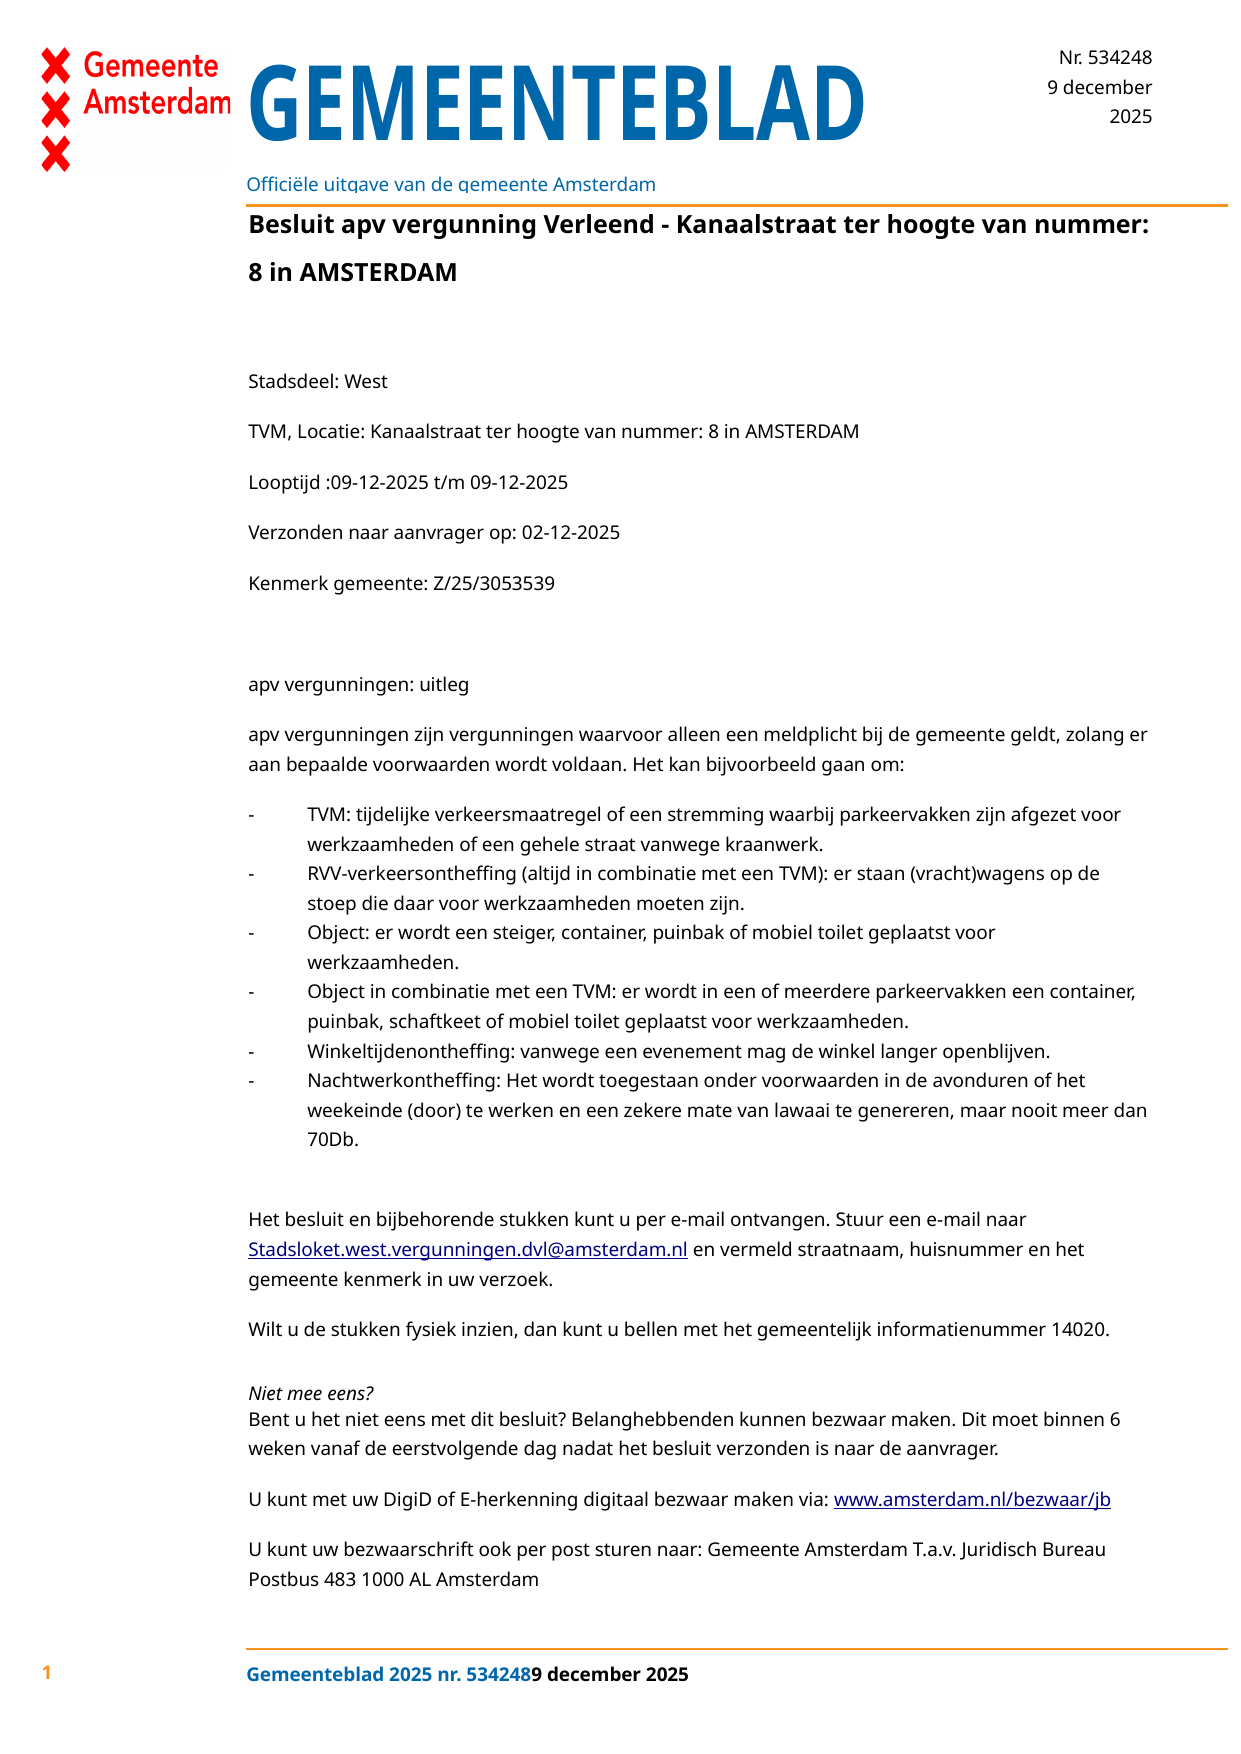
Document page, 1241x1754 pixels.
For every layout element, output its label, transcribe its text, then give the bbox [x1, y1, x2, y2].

text Looptijd :09-12-2025 t/m 09-12-2025 [248, 469, 1152, 495]
text Stadsdeel: West [248, 368, 1152, 394]
list TVM: tijdelijke verkeersmaatregel of een stremming waarbij parkeervakken zijn afgezet voor werkzaamheden of een gehele straat vanwege kraanwerk. [248, 801, 1152, 857]
text apv vergunningen: uitleg [248, 671, 1152, 697]
text Kenmerk gemeente: Z/25/3053539 [248, 570, 1152, 596]
list Object: er wordt een steiger, container, puinbak of mobiel toilet geplaatst voor werkzaamheden. [248, 919, 1152, 975]
text Niet mee eens? [248, 1380, 1152, 1406]
text Wilt u de stukken fysiek inzien, dan kunt u bellen met het gemeentelijk informatienummer 14020. [248, 1316, 1152, 1342]
text Besluit apv vergunning Verleend - Kanaalstraat ter hoogte van nummer: 8 in AMSTERDAM [248, 207, 1152, 288]
list Winkeltijdenontheffing: vanwege een evenement mag de winkel langer openblijven. [248, 1038, 1152, 1064]
text U kunt uw bezwaarschrift ook per post sturen naar: Gemeente Amsterdam T.a.v. Juridisch Bureau Postbus 483 1000 AL Amsterdam [248, 1536, 1152, 1592]
list RVV-verkeersontheffing (altijd in combinatie met een TVM): er staan (vracht)wagens op de stoep die daar voor werkzaamheden moeten zijn. [248, 860, 1152, 916]
text apv vergunningen zijn vergunningen waarvoor alleen een meldplicht bij de gemeente geldt, zolang er aan bepaalde voorwaarden wordt voldaan. Het kan bijvoorbeeld gaan om: [248, 721, 1152, 777]
text Bent u het niet eens met dit besluit? Belanghebbenden kunnen bezwaar maken. Dit moet binnen 6 weken vanaf de eerstvolgende dag nadat het besluit verzonden is naar de aanvrager. [248, 1406, 1152, 1461]
text Verzonden naar aanvrager op: 02-12-2025 [248, 519, 1152, 545]
list Object in combinatie met een TVM: er wordt in een of meerdere parkeervakken een container, puinbak, schaftkeet of mobiel toilet geplaatst voor werkzaamheden. [248, 979, 1152, 1034]
text U kunt met uw DigiD of E-herkenning digitaal bezwaar maken via: www.amsterdam.nl/bezwaar/jb [248, 1486, 1152, 1512]
text TVM, Locatie: Kanaalstraat ter hoogte van nummer: 8 in AMSTERDAM [248, 419, 1152, 444]
picture [41, 47, 231, 172]
list Nachtwerkontheffing: Het wordt toegestaan onder voorwaarden in de avonduren of het weekeinde (door) te werken en een zekere mate van lawaai te genereren, maar nooit meer dan 70Db. [248, 1067, 1152, 1152]
text Het besluit en bijbehorende stukken kunt u per e-mail ontvangen. Stuur een e-mail naar Stadsloket.west.vergunningen.dvl@amsterdam.nl en vermeld straatnaam, huisnummer en het gemeente kenmerk in uw verzoek. [248, 1207, 1152, 1292]
